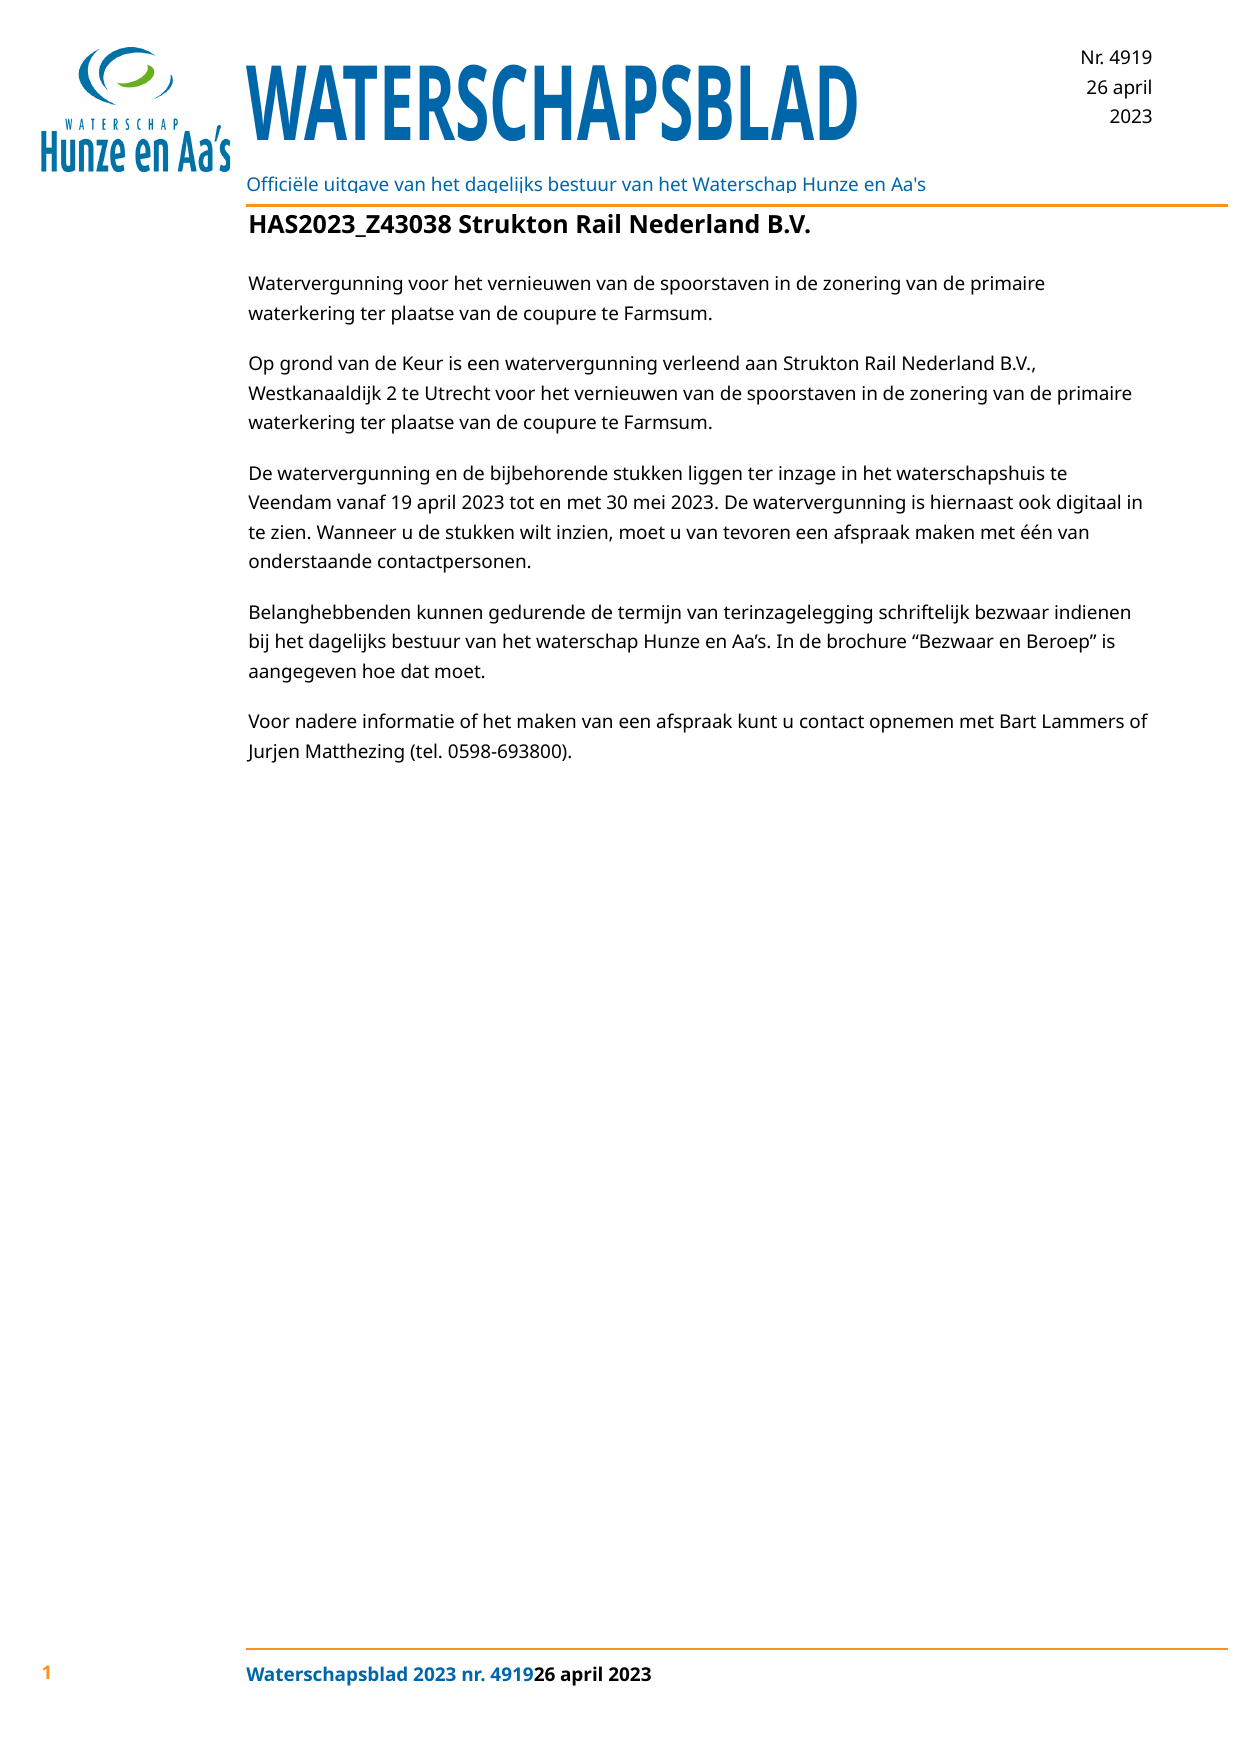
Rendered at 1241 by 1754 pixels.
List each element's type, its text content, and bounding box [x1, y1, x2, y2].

text HAS2023_Z43038 Strukton Rail Nederland B.V. [248, 207, 1152, 241]
text De watervergunning en de bijbehorende stukken liggen ter inzage in het waterschapshuis te Veendam vanaf 19 april 2023 tot en met 30 mei 2023. De watervergunning is hiernaast ook digitaal in te zien. Wanneer u de stukken wilt inzien, moet u van tevoren een afspraak maken met één van onderstaande contactpersonen. [248, 460, 1152, 574]
text Op grond van de Keur is een watervergunning verleend aan Strukton Rail Nederland B.V., Westkanaaldijk 2 te Utrecht voor het vernieuwen van de spoorstaven in de zonering van de primaire waterkering ter plaatse van de coupure te Farmsum. [248, 350, 1152, 435]
picture [47, 154, 51, 172]
text Watervergunning voor het vernieuwen van de spoorstaven in de zonering van de primaire waterkering ter plaatse van de coupure te Farmsum. [248, 270, 1152, 326]
picture [41, 47, 231, 172]
text Voor nadere informatie of het maken van een afspraak kunt u contact opnemen met Bart Lammers of Jurjen Matthezing (tel. 0598-693800). [248, 709, 1152, 764]
picture [226, 145, 231, 156]
text Belanghebbenden kunnen gedurende de termijn van terinzagelegging schriftelijk bezwaar indienen bij het dagelijks bestuur van het waterschap Hunze en Aa’s. In de brochure “Bezwaar en Beroep” is aangegeven hoe dat moet. [248, 599, 1152, 684]
picture [183, 163, 191, 172]
